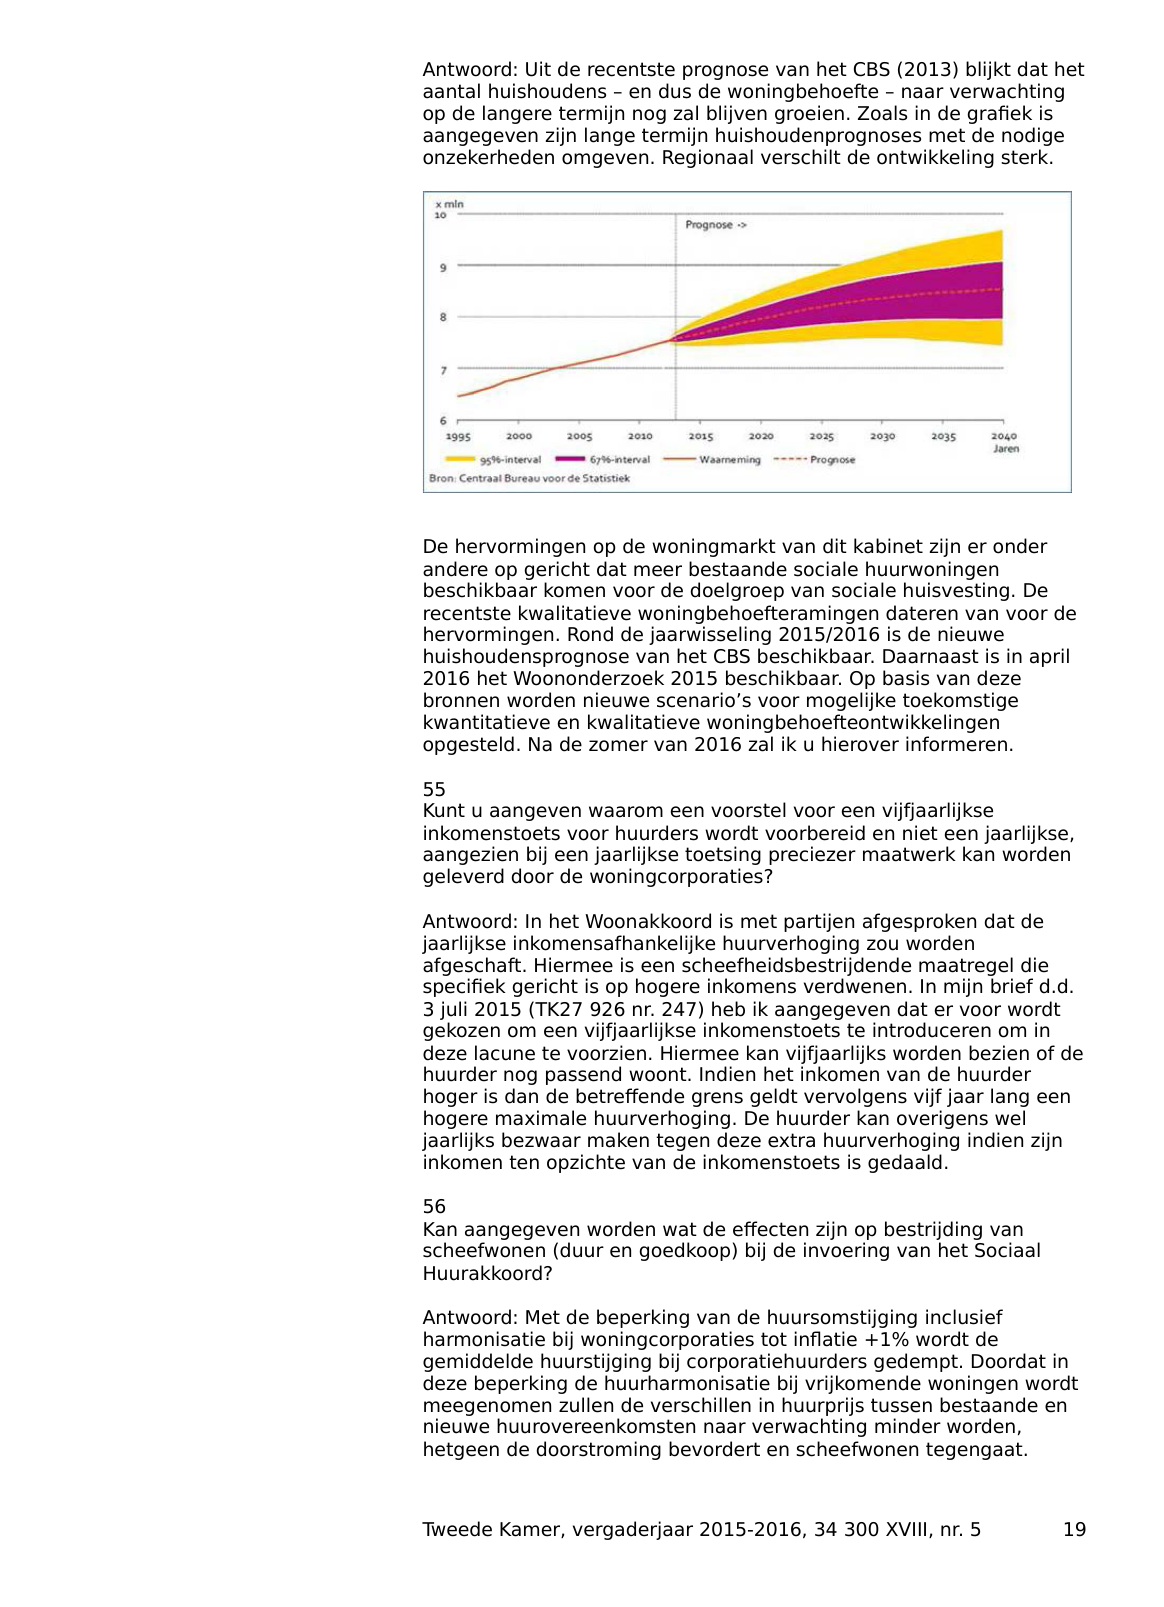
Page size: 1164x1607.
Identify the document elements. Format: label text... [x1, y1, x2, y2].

text Kan aangegeven worden wat de effecten zijn op bestrijding van scheefwonen (duur en goedkoop) bij de invoering van het Sociaal Huurakkoord? [422, 1218, 1087, 1284]
text Antwoord: In het Woonakkoord is met partijen afgesproken dat de jaarlijkse inkomensafhankelijke huurverhoging zou worden afgeschaft. Hiermee is een scheefheidsbestrijdende maatregel die specifiek gericht is op hogere inkomens verdwenen. In mijn brief d.d. 3 juli 2015 (TK27 926 nr. 247) heb ik aangegeven dat er voor wordt gekozen om een vijfjaarlijkse inkomenstoets te introduceren om in deze lacune te voorzien. Hiermee kan vijfjaarlijks worden bezien of de huurder nog passend woont. Indien het inkomen van de huurder hoger is dan de betreffende grens geldt vervolgens vijf jaar lang een hogere maximale huurverhoging. De huurder kan overigens wel jaarlijks bezwaar maken tegen deze extra huurverhoging indien zijn inkomen ten opzichte van de inkomenstoets is gedaald. [422, 911, 1087, 1174]
text Antwoord: Met de beperking van de huursomstijging inclusief harmonisatie bij woningcorporaties tot inflatie +1% wordt de gemiddelde huurstijging bij corporatiehuurders gedempt. Doordat in deze beperking de huurharmonisatie bij vrijkomende woningen wordt meegenomen zullen de verschillen in huurprijs tussen bestaande en nieuwe huurovereenkomsten naar verwachting minder worden, hetgeen de doorstroming bevordert en scheefwonen tegengaat. [422, 1307, 1087, 1460]
text Kunt u aangeven waarom een voorstel voor een vijfjaarlijkse inkomenstoets voor huurders wordt voorbereid en niet een jaarlijkse, aangezien bij een jaarlijkse toetsing preciezer maatwerk kan worden geleverd door de woningcorporaties? [422, 800, 1087, 888]
text De hervormingen op de woningmarkt van dit kabinet zijn er onder andere op gericht dat meer bestaande sociale huurwoningen beschikbaar komen voor de doelgroep van sociale huisvesting. De recentste kwalitatieve woningbehoefteramingen dateren van voor de hervormingen. Rond de jaarwisseling 2015/2016 is de nieuwe huishoudensprognose van het CBS beschikbaar. Daarnaast is in april 2016 het Woononderzoek 2015 beschikbaar. Op basis van deze bronnen worden nieuwe scenario’s voor mogelijke toekomstige kwantitatieve en kwalitatieve woningbehoefteontwikkelingen opgesteld. Na de zomer van 2016 zal ik u hierover informeren. [422, 536, 1087, 756]
text 55 [422, 778, 1087, 800]
text 56 [422, 1196, 1087, 1218]
picture [422, 191, 1072, 493]
text Antwoord: Uit de recentste prognose van het CBS (2013) blijkt dat het aantal huishoudens – en dus de woningbehoefte – naar verwachting op de langere termijn nog zal blijven groeien. Zoals in de grafiek is aangegeven zijn lange termijn huishoudenprognoses met de nodige onzekerheden omgeven. Regionaal verschilt de ontwikkeling sterk. [422, 59, 1087, 169]
